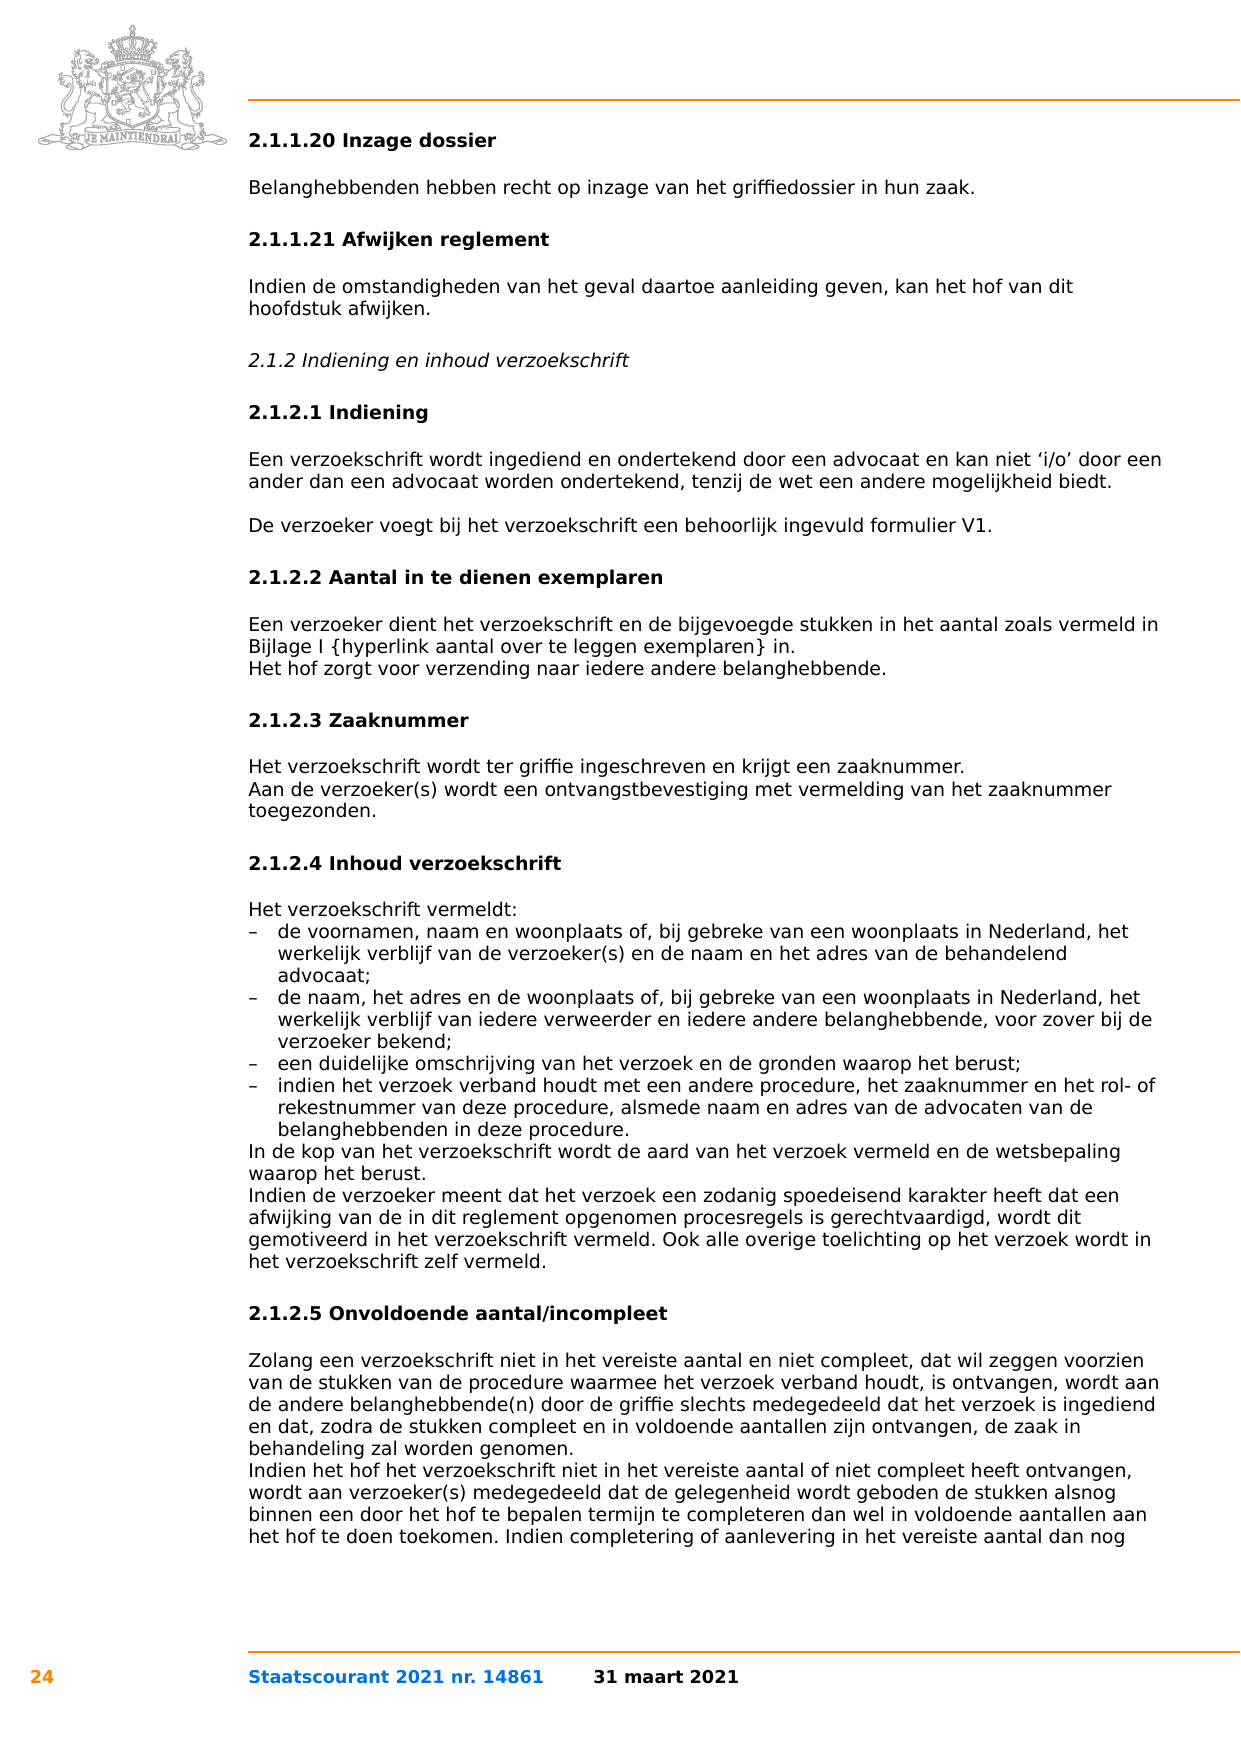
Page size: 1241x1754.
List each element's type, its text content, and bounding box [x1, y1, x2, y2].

text Aan de verzoeker(s) wordt een ontvangstbevestiging met vermelding van het zaaknummer toegezonden. [248, 778, 1163, 822]
subtitle 2.1.2 Indiening en inhoud verzoekschrift [248, 350, 1163, 372]
text Een verzoeker dient het verzoekschrift en de bijgevoegde stukken in het aantal zoals vermeld in Bijlage I {hyperlink aantal over te leggen exemplaren} in. [248, 613, 1163, 657]
subtitle 2.1.2.5 Onvoldoende aantal/incompleet [248, 1303, 1163, 1325]
subtitle 2.1.1.20 Inzage dossier [248, 130, 1163, 152]
text Het verzoekschrift vermeldt: [248, 899, 1163, 921]
text – een duidelijke omschrijving van het verzoek en de gronden waarop het berust; [248, 1053, 1163, 1075]
text Zolang een verzoekschrift niet in het vereiste aantal en niet compleet, dat wil zeggen voorzien van de stukken van de procedure waarmee het verzoek verband houdt, is ontvangen, wordt aan de andere belanghebbende(n) door de griffie slechts medegedeeld dat het verzoek is ingediend en dat, zodra de stukken compleet en in voldoende aantallen zijn ontvangen, de zaak in behandeling zal worden genomen. [248, 1350, 1163, 1460]
picture [38, 25, 227, 150]
subtitle 2.1.2.4 Inhoud verzoekschrift [248, 852, 1163, 874]
subtitle 2.1.1.21 Afwijken reglement [248, 229, 1163, 251]
text Indien het hof het verzoekschrift niet in het vereiste aantal of niet compleet heeft ontvangen, wordt aan verzoeker(s) medegedeeld dat de gelegenheid wordt geboden de stukken alsnog binnen een door het hof te bepalen termijn te completeren dan wel in voldoende aantallen aan het hof te doen toekomen. Indien completering of aanlevering in het vereiste aantal dan nog [248, 1460, 1163, 1548]
text Indien de omstandigheden van het geval daartoe aanleiding geven, kan het hof van dit hoofdstuk afwijken. [248, 276, 1163, 320]
subtitle 2.1.2.2 Aantal in te dienen exemplaren [248, 567, 1163, 588]
text Een verzoekschrift wordt ingediend en ondertekend door een advocaat en kan niet ‘i/o’ door een ander dan een advocaat worden ondertekend, tenzij de wet een andere mogelijkheid biedt. [248, 449, 1163, 493]
text – de voornamen, naam en woonplaats of, bij gebreke van een woonplaats in Nederland, het werkelijk verblijf van de verzoeker(s) en de naam en het adres van de behandelend advocaat; [248, 921, 1163, 987]
text Het verzoekschrift wordt ter griffie ingeschreven en krijgt een zaaknummer. [248, 756, 1163, 778]
text In de kop van het verzoekschrift wordt de aard van het verzoek vermeld en de wetsbepaling waarop het berust. [248, 1141, 1163, 1185]
subtitle 2.1.2.3 Zaaknummer [248, 709, 1163, 731]
text De verzoeker voegt bij het verzoekschrift een behoorlijk ingevuld formulier V1. [248, 514, 1163, 537]
text – indien het verzoek verband houdt met een andere procedure, het zaaknummer en het rol- of rekestnummer van deze procedure, alsmede naam en adres van de advocaten van de belanghebbenden in deze procedure. [248, 1075, 1163, 1141]
text Het hof zorgt voor verzending naar iedere andere belanghebbende. [248, 657, 1163, 679]
text Indien de verzoeker meent dat het verzoek een zodanig spoedeisend karakter heeft dat een afwijking van de in dit reglement opgenomen procesregels is gerechtvaardigd, wordt dit gemotiveerd in het verzoekschrift vermeld. Ook alle overige toelichting op het verzoek wordt in het verzoekschrift zelf vermeld. [248, 1185, 1163, 1273]
text Belanghebbenden hebben recht op inzage van het griffiedossier in hun zaak. [248, 177, 1163, 199]
text – de naam, het adres en de woonplaats of, bij gebreke van een woonplaats in Nederland, het werkelijk verblijf van iedere verweerder en iedere andere belanghebbende, voor zover bij de verzoeker bekend; [248, 987, 1163, 1053]
subtitle 2.1.2.1 Indiening [248, 402, 1163, 424]
